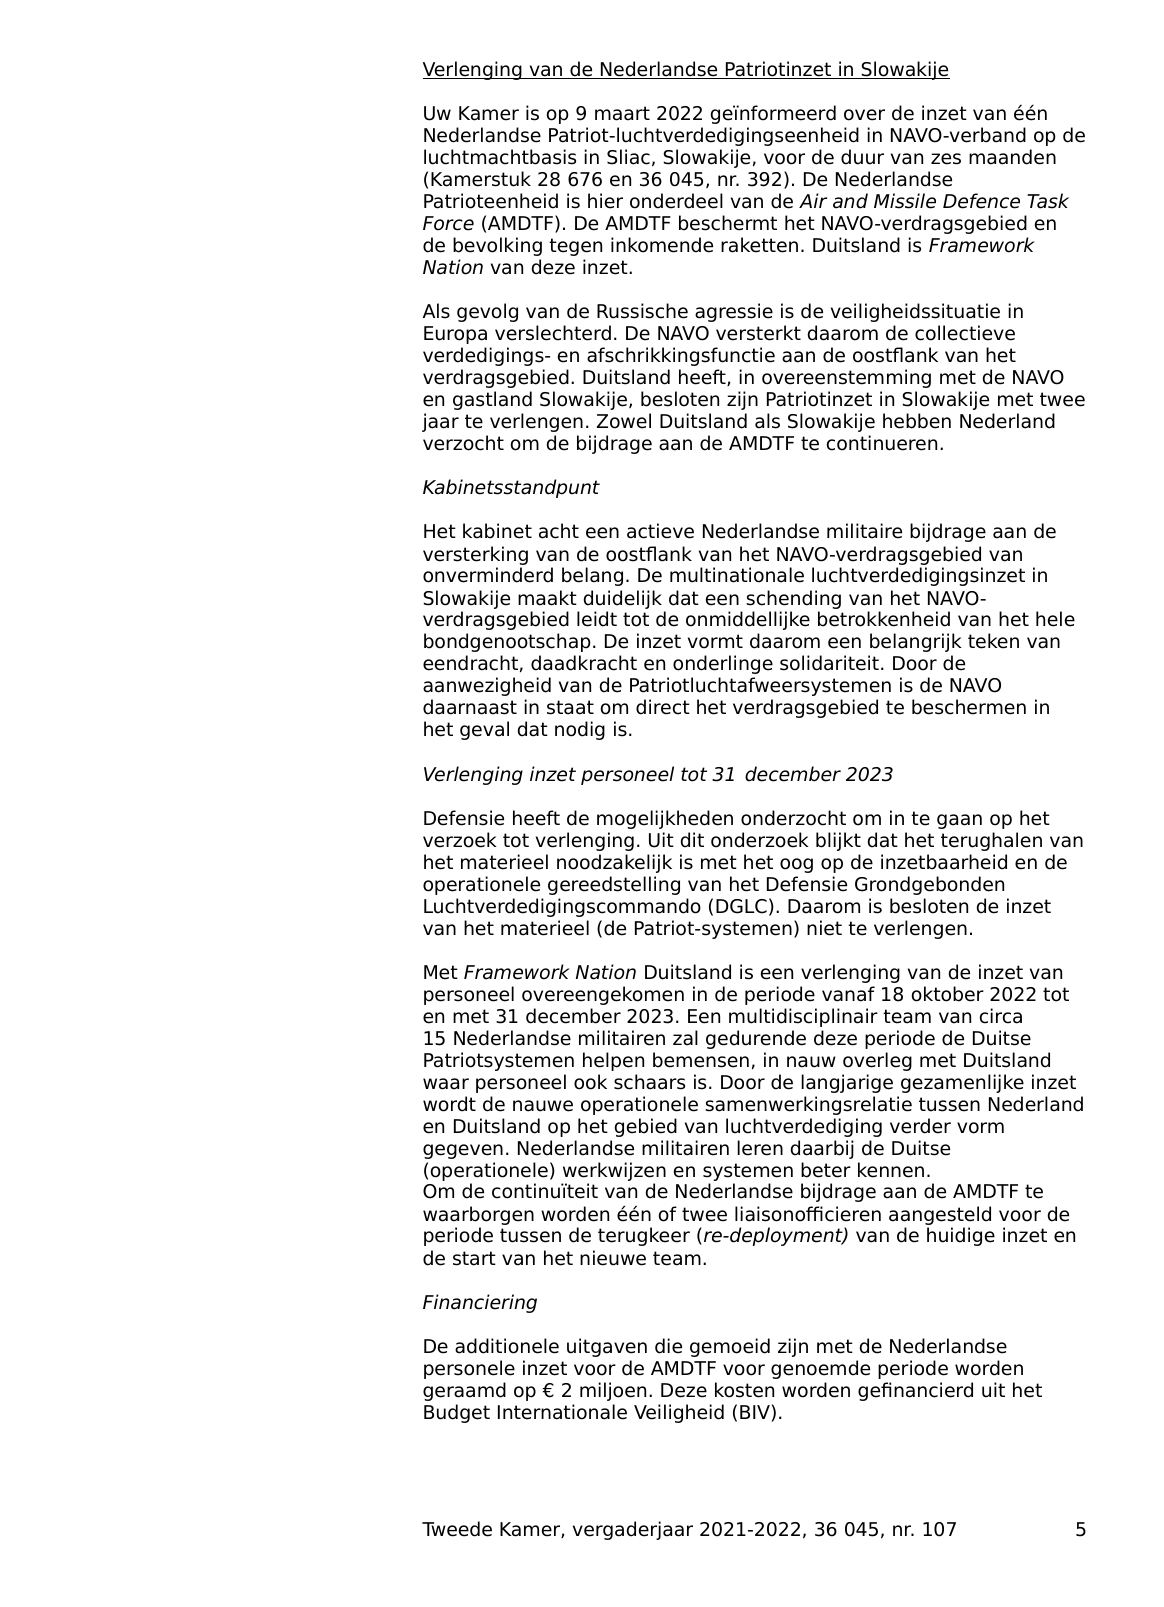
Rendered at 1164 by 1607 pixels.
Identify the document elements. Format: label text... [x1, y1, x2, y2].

text Met Framework Nation Duitsland is een verlenging van de inzet van personeel overeengekomen in de periode vanaf 18 oktober 2022 tot en met 31 december 2023. Een multidisciplinair team van circa 15 Nederlandse militairen zal gedurende deze periode de Duitse Patriotsystemen helpen bemensen, in nauw overleg met Duitsland waar personeel ook schaars is. Door de langjarige gezamenlijke inzet wordt de nauwe operationele samenwerkingsrelatie tussen Nederland en Duitsland op het gebied van luchtverdediging verder vorm gegeven. Nederlandse militairen leren daarbij de Duitse (operationele) werkwijzen en systemen beter kennen. [422, 962, 1087, 1181]
text Het kabinet acht een actieve Nederlandse militaire bijdrage aan de versterking van de oostflank van het NAVO-verdragsgebied van onverminderd belang. De multinationale luchtverdedigingsinzet in Slowakije maakt duidelijk dat een schending van het NAVO-verdragsgebied leidt tot de onmiddellijke betrokkenheid van het hele bondgenootschap. De inzet vormt daarom een belangrijk teken van eendracht, daadkracht en onderlinge solidariteit. Door de aanwezigheid van de Patriotluchtafweersystemen is de NAVO daarnaast in staat om direct het verdragsgebied te beschermen in het geval dat nodig is. [422, 521, 1087, 741]
subtitle Verlenging inzet personeel tot 31 december 2023 [422, 763, 1087, 785]
subtitle Financiering [422, 1292, 1087, 1313]
subtitle Kabinetsstandpunt [422, 477, 1087, 499]
text De additionele uitgaven die gemoeid zijn met de Nederlandse personele inzet voor de AMDTF voor genoemde periode worden geraamd op € 2 miljoen. Deze kosten worden gefinancierd uit het Budget Internationale Veiligheid (BIV). [422, 1336, 1087, 1424]
text Defensie heeft de mogelijkheden onderzocht om in te gaan op het verzoek tot verlenging. Uit dit onderzoek blijkt dat het terughalen van het materieel noodzakelijk is met het oog op de inzetbaarheid en de operationele gereedstelling van het Defensie Grondgebonden Luchtverdedigingscommando (DGLC). Daarom is besloten de inzet van het materieel (de Patriot-systemen) niet te verlengen. [422, 808, 1087, 939]
text Om de continuïteit van de Nederlandse bijdrage aan de AMDTF te waarborgen worden één of twee liaisonofficieren aangesteld voor de periode tussen de terugkeer (re-deployment) van de huidige inzet en de start van het nieuwe team. [422, 1181, 1087, 1269]
text Uw Kamer is op 9 maart 2022 geïnformeerd over de inzet van één Nederlandse Patriot-luchtverdedigingseenheid in NAVO-verband op de luchtmachtbasis in Sliac, Slowakije, voor de duur van zes maanden (Kamerstuk 28 676 en 36 045, nr. 392). De Nederlandse Patrioteenheid is hier onderdeel van de Air and Missile Defence Task Force (AMDTF). De AMDTF beschermt het NAVO-verdragsgebied en de bevolking tegen inkomende raketten. Duitsland is Framework Nation van deze inzet. [422, 103, 1087, 279]
text Als gevolg van de Russische agressie is de veiligheidssituatie in Europa verslechterd. De NAVO versterkt daarom de collectieve verdedigings- en afschrikkingsfunctie aan de oostflank van het verdragsgebied. Duitsland heeft, in overeenstemming met de NAVO en gastland Slowakije, besloten zijn Patriotinzet in Slowakije met twee jaar te verlengen. Zowel Duitsland als Slowakije hebben Nederland verzocht om de bijdrage aan de AMDTF te continueren. [422, 301, 1087, 455]
subtitle Verlenging van de Nederlandse Patriotinzet in Slowakije [422, 59, 1087, 81]
